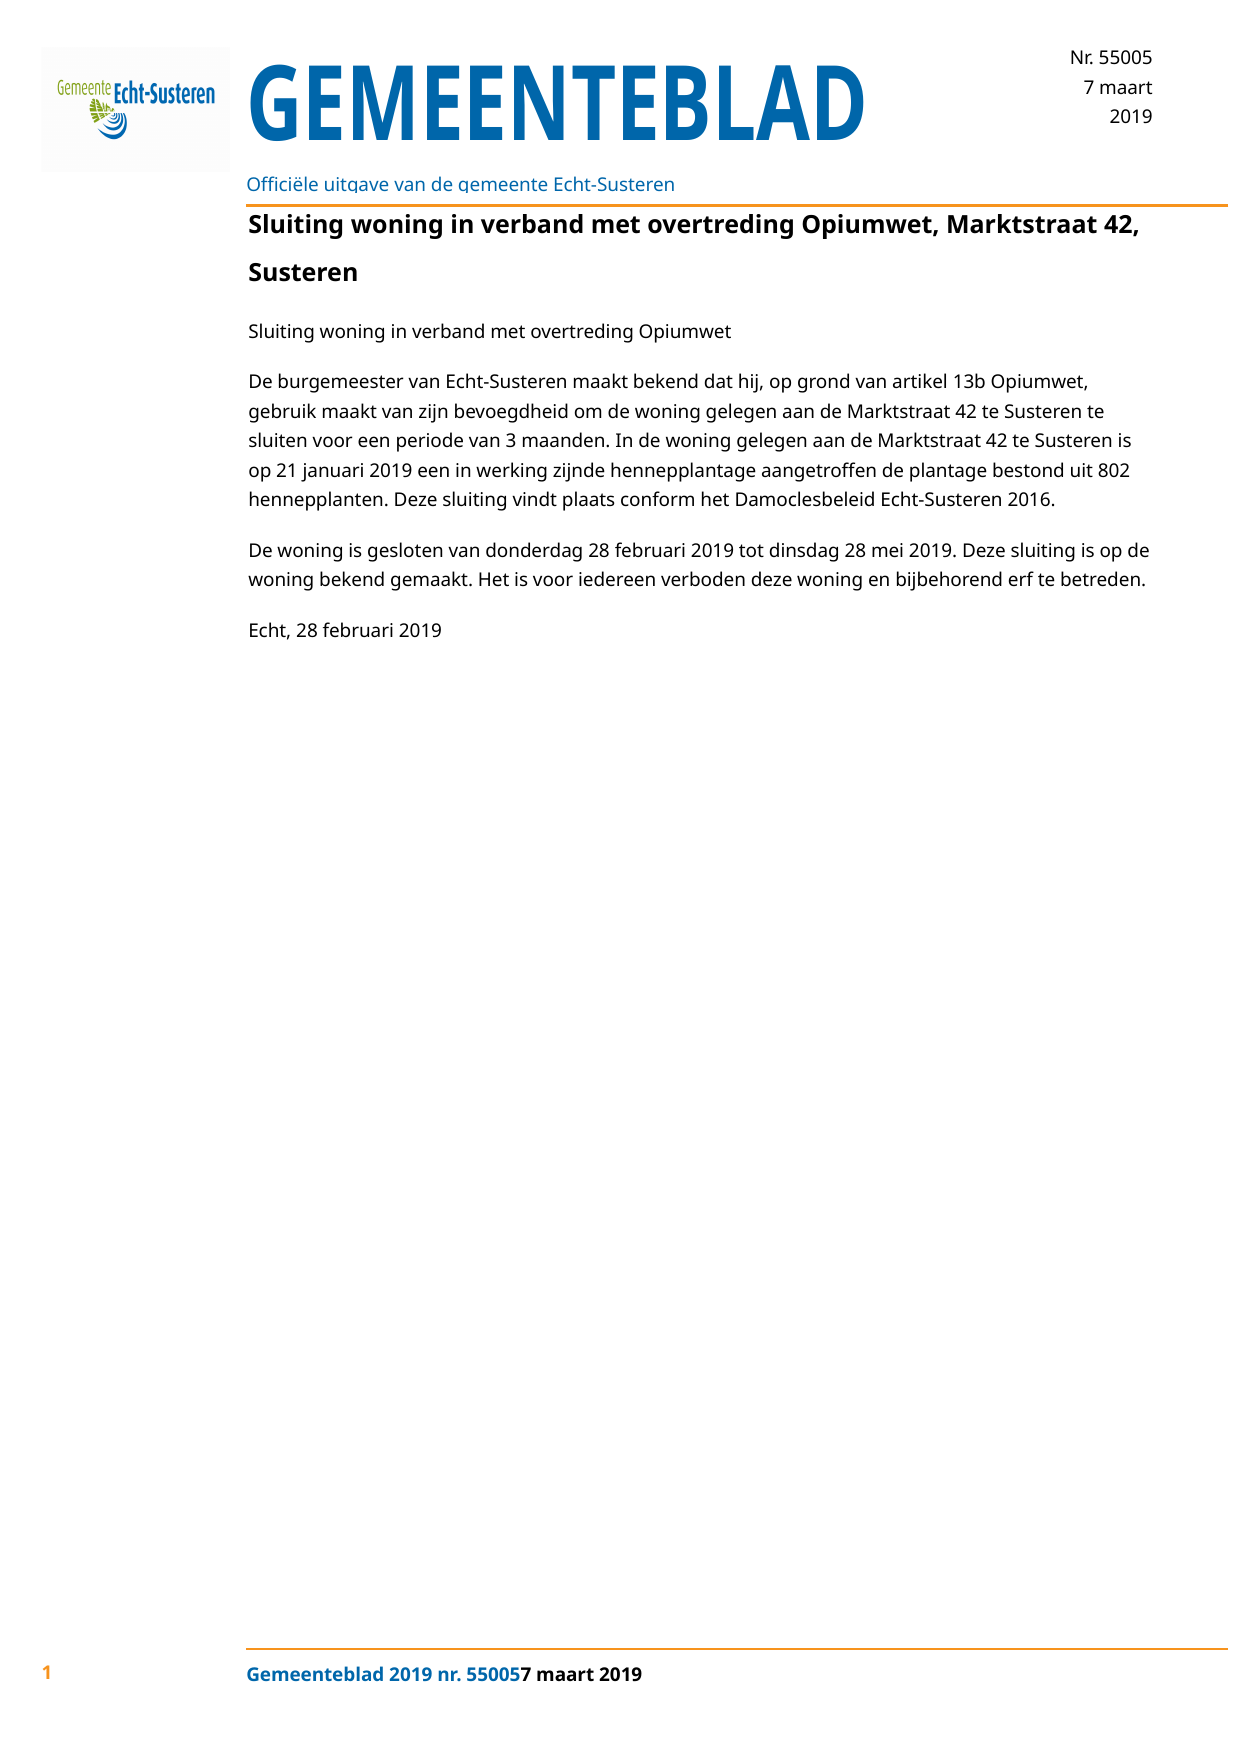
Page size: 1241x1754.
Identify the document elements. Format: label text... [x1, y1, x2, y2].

text Sluiting woning in verband met overtreding Opiumwet, Marktstraat 42, Susteren [248, 207, 1152, 288]
text Sluiting woning in verband met overtreding Opiumwet [248, 318, 1152, 344]
text De burgemeester van Echt-Susteren maakt bekend dat hij, op grond van artikel 13b Opiumwet, gebruik maakt van zijn bevoegdheid om de woning gelegen aan de Marktstraat 42 te Susteren te sluiten voor een periode van 3 maanden. In de woning gelegen aan de Marktstraat 42 te Susteren is op 21 januari 2019 een in werking zijnde hennepplantage aangetroffen de plantage bestond uit 802 hennepplanten. Deze sluiting vindt plaats conform het Damoclesbeleid Echt-Susteren 2016. [248, 368, 1152, 512]
text Echt, 28 februari 2019 [248, 617, 1152, 643]
text De woning is gesloten van donderdag 28 februari 2019 tot dinsdag 28 mei 2019. Deze sluiting is op de woning bekend gemaakt. Het is voor iedereen verboden deze woning en bijbehorend erf te betreden. [248, 537, 1152, 592]
picture [41, 47, 231, 172]
